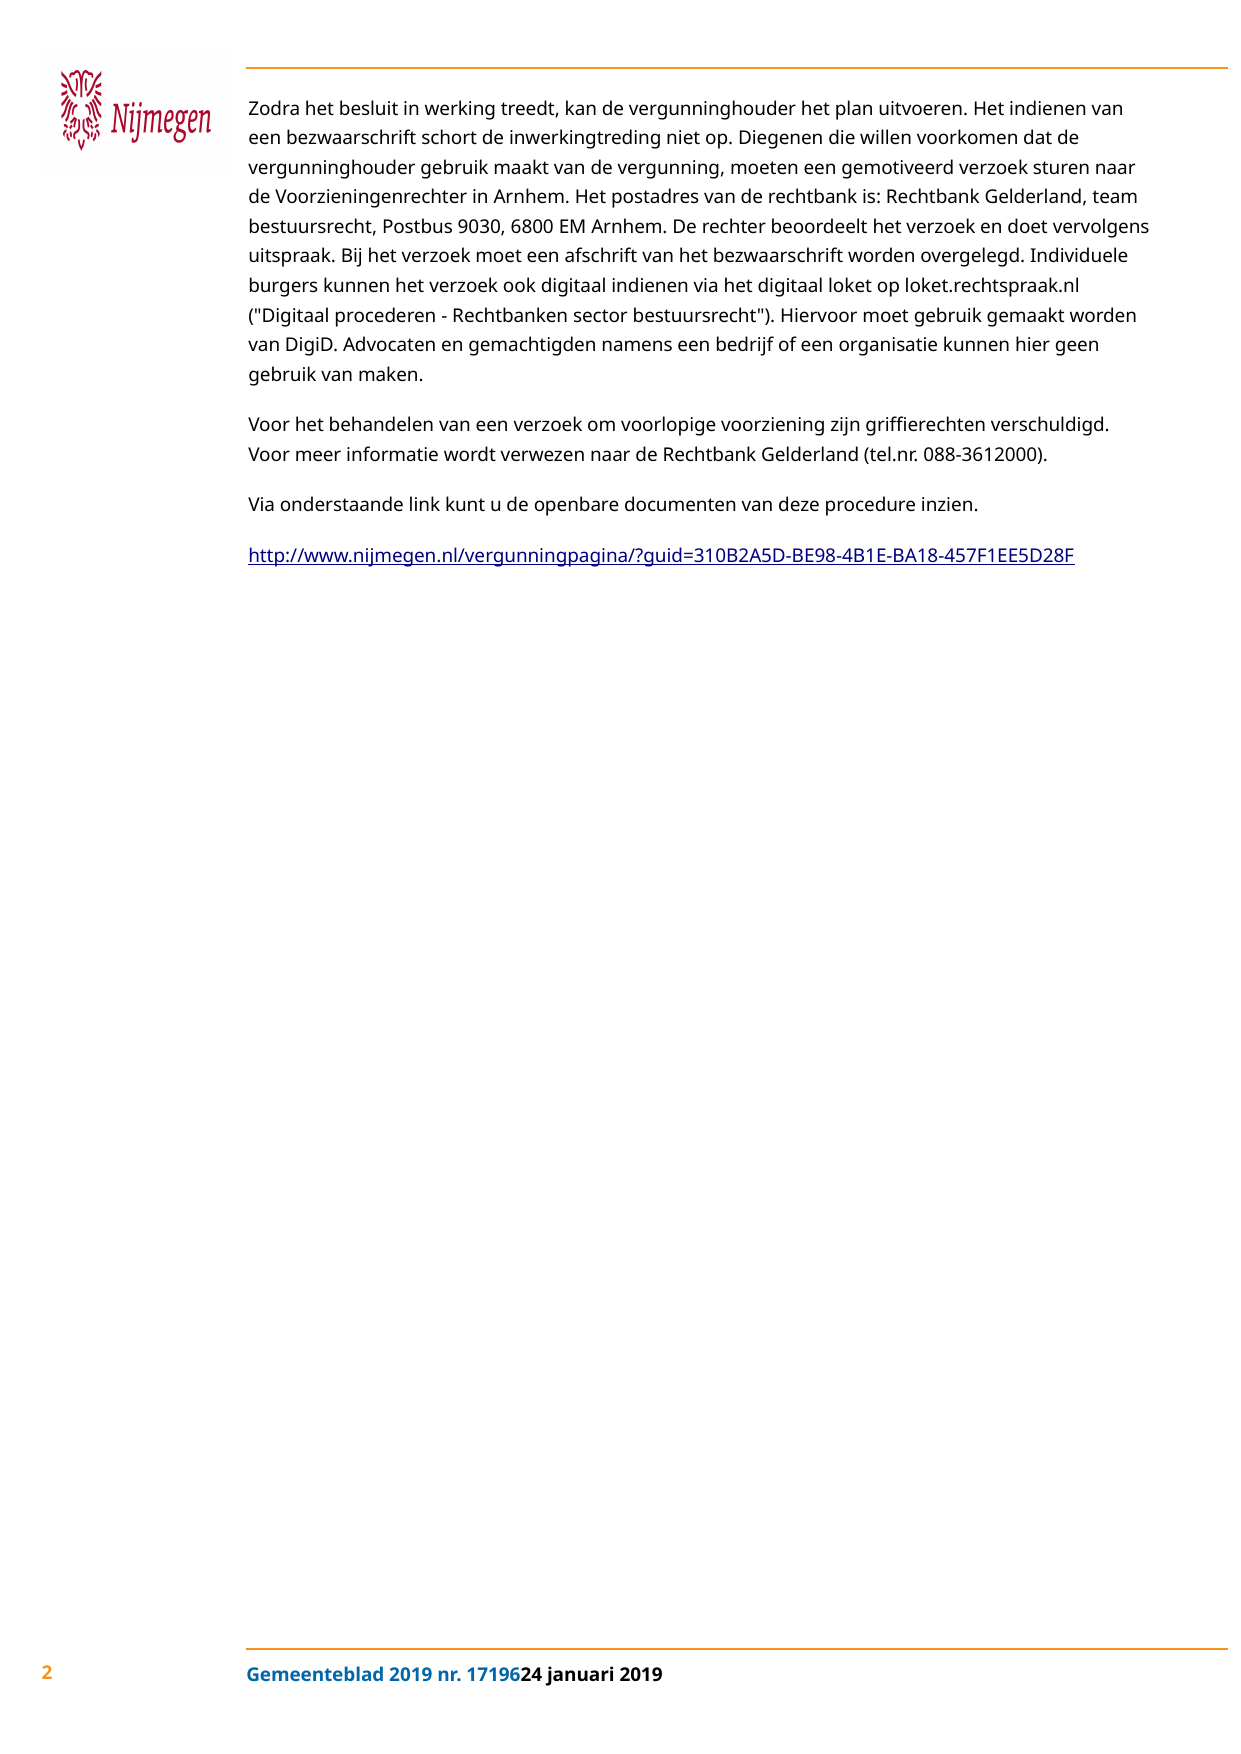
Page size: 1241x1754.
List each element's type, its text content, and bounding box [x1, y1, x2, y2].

picture [41, 47, 231, 172]
text Voor het behandelen van een verzoek om voorlopige voorziening zijn griffierechten verschuldigd. Voor meer informatie wordt verwezen naar de Rechtbank Gelderland (tel.nr. 088-3612000). [248, 411, 1152, 467]
text Via onderstaande link kunt u de openbare documenten van deze procedure inzien. [248, 491, 1152, 517]
text Zodra het besluit in werking treedt, kan de vergunninghouder het plan uitvoeren. Het indienen van een bezwaarschrift schort de inwerkingtreding niet op. Diegenen die willen voorkomen dat de vergunninghouder gebruik maakt van de vergunning, moeten een gemotiveerd verzoek sturen naar de Voorzieningenrechter in Arnhem. Het postadres van de rechtbank is: Rechtbank Gelderland, team bestuursrecht, Postbus 9030, 6800 EM Arnhem. De rechter beoordeelt het verzoek en doet vervolgens uitspraak. Bij het verzoek moet een afschrift van het bezwaarschrift worden overgelegd. Individuele burgers kunnen het verzoek ook digitaal indienen via het digitaal loket op loket.rechtspraak.nl ("Digitaal procederen - Rechtbanken sector bestuursrecht"). Hiervoor moet gebruik gemaakt worden van DigiD. Advocaten en gemachtigden namens een bedrijf of een organisatie kunnen hier geen gebruik van maken. [248, 95, 1152, 387]
text http://www.nijmegen.nl/vergunningpagina/?guid=310B2A5D-BE98-4B1E-BA18-457F1EE5D28F [248, 542, 1152, 568]
